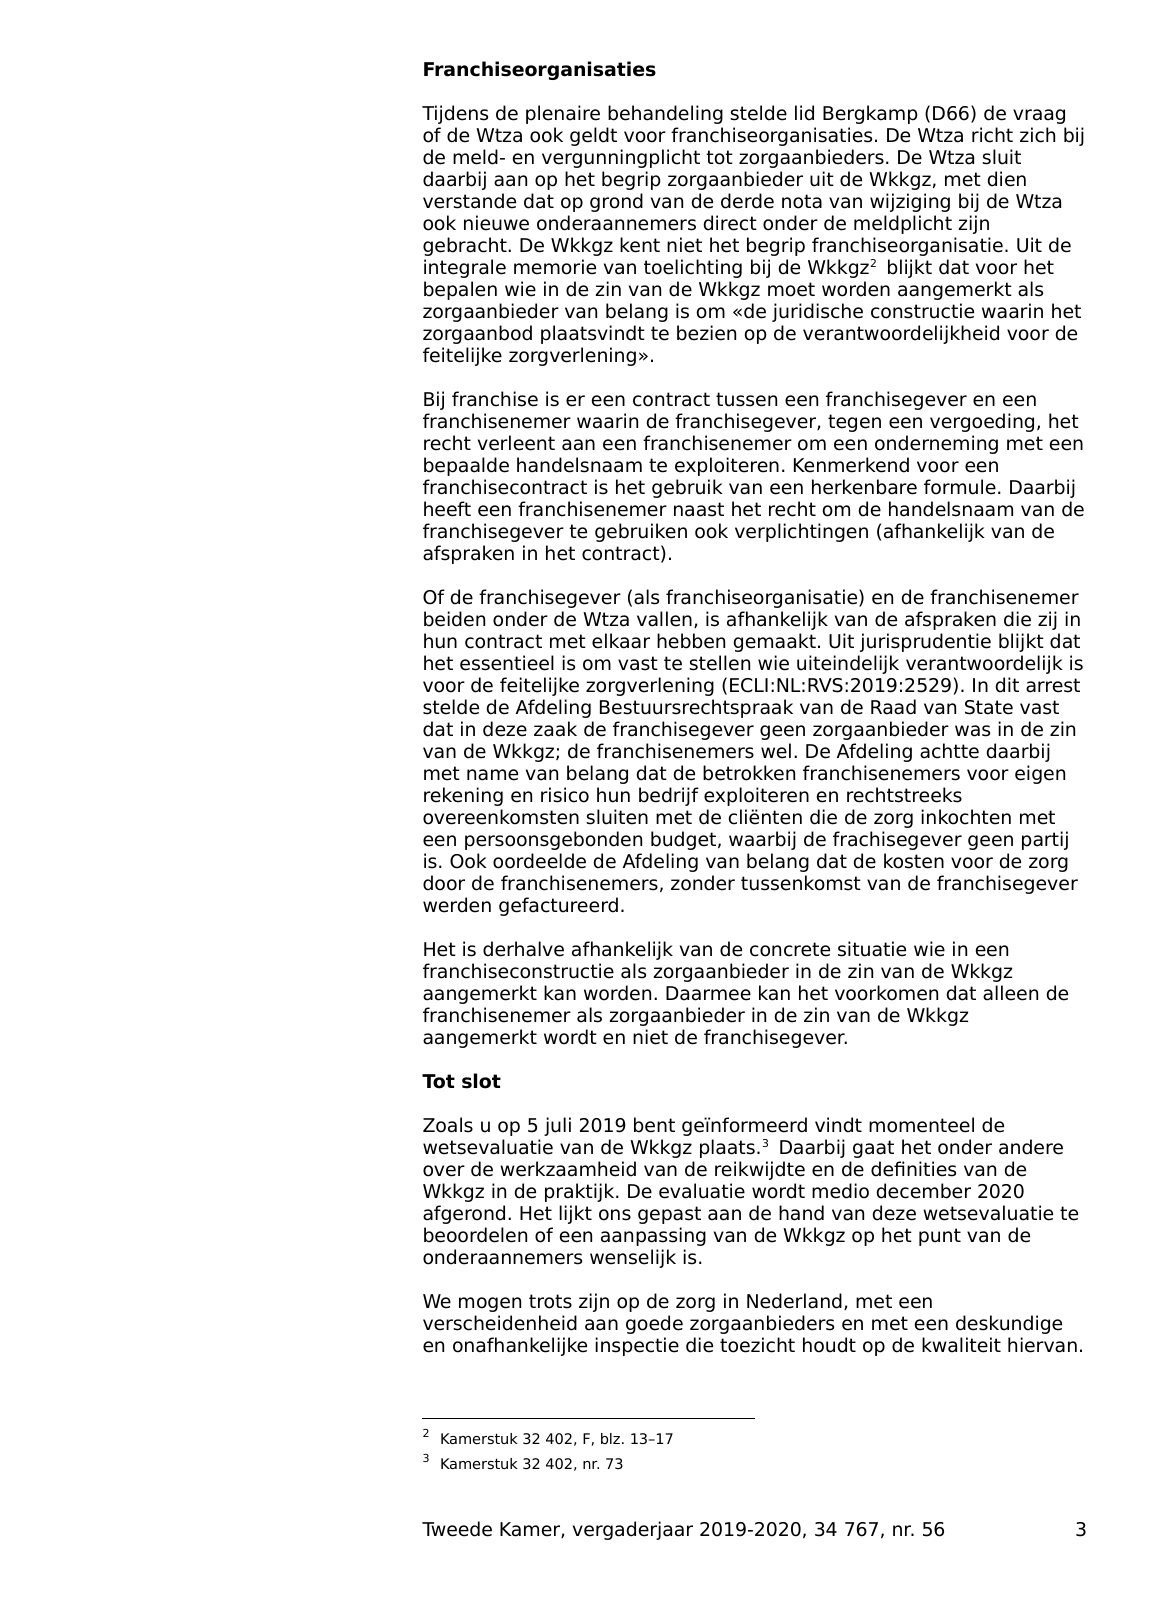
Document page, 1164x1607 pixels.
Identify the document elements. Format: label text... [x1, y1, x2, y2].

subtitle Tot slot [422, 1071, 1087, 1093]
text Zoals u op 5 juli 2019 bent geïnformeerd vindt momenteel de wetsevaluatie van de Wkkgz plaats. Daarbij gaat het onder andere over de werkzaamheid van de reikwijdte en de definities van de Wkkgz in de praktijk. De evaluatie wordt medio december 2020 afgerond. Het lijkt ons gepast aan de hand van deze wetsevaluatie te beoordelen of een aanpassing van de Wkkgz op het punt van de onderaannemers wenselijk is. [422, 1115, 1087, 1269]
text Kamerstuk 32 402, nr. 73 [422, 1452, 1087, 1474]
text Kamerstuk 32 402, F, blz. 13–17 [422, 1427, 1087, 1449]
text We mogen trots zijn op de zorg in Nederland, met een verscheidenheid aan goede zorgaanbieders en met een deskundige en onafhankelijke inspectie die toezicht houdt op de kwaliteit hiervan. [422, 1291, 1087, 1357]
text Bij franchise is er een contract tussen een franchisegever en een franchisenemer waarin de franchisegever, tegen een vergoeding, het recht verleent aan een franchisenemer om een onderneming met een bepaalde handelsnaam te exploiteren. Kenmerkend voor een franchisecontract is het gebruik van een herkenbare formule. Daarbij heeft een franchisenemer naast het recht om de handelsnaam van de franchisegever te gebruiken ook verplichtingen (afhankelijk van de afspraken in het contract). [422, 389, 1087, 565]
subtitle Franchiseorganisaties [422, 59, 1087, 81]
text Tijdens de plenaire behandeling stelde lid Bergkamp (D66) de vraag of de Wtza ook geldt voor franchiseorganisaties. De Wtza richt zich bij de meld- en vergunningplicht tot zorgaanbieders. De Wtza sluit daarbij aan op het begrip zorgaanbieder uit de Wkkgz, met dien verstande dat op grond van de derde nota van wijziging bij de Wtza ook nieuwe onderaannemers direct onder de meldplicht zijn gebracht. De Wkkgz kent niet het begrip franchiseorganisatie. Uit de integrale memorie van toelichting bij de Wkkgz blijkt dat voor het bepalen wie in de zin van de Wkkgz moet worden aangemerkt als zorgaanbieder van belang is om «de juridische constructie waarin het zorgaanbod plaatsvindt te bezien op de verantwoordelijkheid voor de feitelijke zorgverlening». [422, 103, 1087, 367]
text Het is derhalve afhankelijk van de concrete situatie wie in een franchiseconstructie als zorgaanbieder in de zin van de Wkkgz aangemerkt kan worden. Daarmee kan het voorkomen dat alleen de franchisenemer als zorgaanbieder in de zin van de Wkkgz aangemerkt wordt en niet de franchisegever. [422, 939, 1087, 1049]
text Of de franchisegever (als franchiseorganisatie) en de franchisenemer beiden onder de Wtza vallen, is afhankelijk van de afspraken die zij in hun contract met elkaar hebben gemaakt. Uit jurisprudentie blijkt dat het essentieel is om vast te stellen wie uiteindelijk verantwoordelijk is voor de feitelijke zorgverlening (ECLI:NL:RVS:2019:2529). In dit arrest stelde de Afdeling Bestuursrechtspraak van de Raad van State vast dat in deze zaak de franchisegever geen zorgaanbieder was in de zin van de Wkkgz; de franchisenemers wel. De Afdeling achtte daarbij met name van belang dat de betrokken franchisenemers voor eigen rekening en risico hun bedrijf exploiteren en rechtstreeks overeenkomsten sluiten met de cliënten die de zorg inkochten met een persoonsgebonden budget, waarbij de frachisegever geen partij is. Ook oordeelde de Afdeling van belang dat de kosten voor de zorg door de franchisenemers, zonder tussenkomst van de franchisegever werden gefactureerd. [422, 587, 1087, 917]
